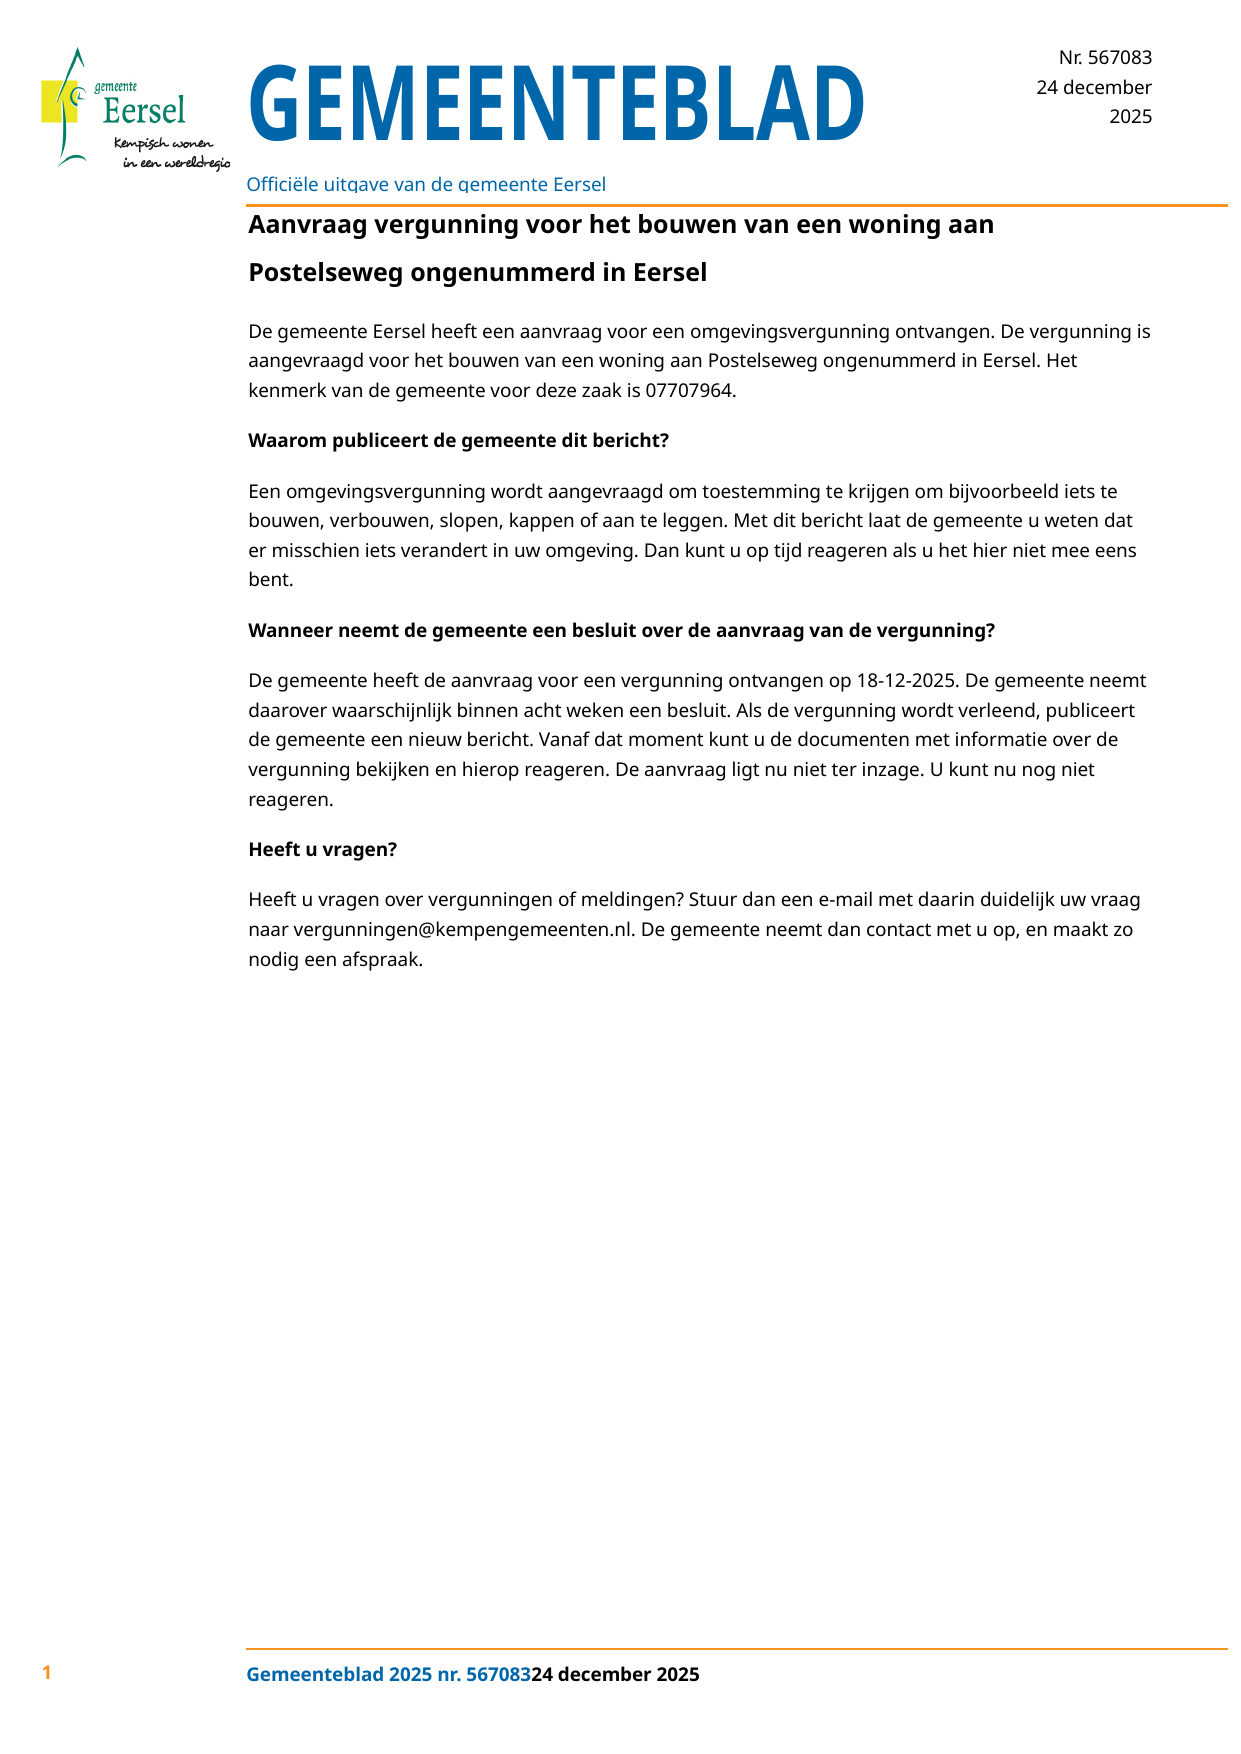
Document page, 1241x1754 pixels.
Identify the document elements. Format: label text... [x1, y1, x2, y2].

text Heeft u vragen over vergunningen of meldingen? Stuur dan een e-mail met daarin duidelijk uw vraag naar vergunningen@kempengemeenten.nl. De gemeente neemt dan contact met u op, en maakt zo nodig een afspraak. [248, 887, 1152, 972]
text Waarom publiceert de gemeente dit bericht? [248, 427, 1152, 453]
text De gemeente heeft de aanvraag voor een vergunning ontvangen op 18-12-2025. De gemeente neemt daarover waarschijnlijk binnen acht weken een besluit. Als de vergunning wordt verleend, publiceert de gemeente een nieuw bericht. Vanaf dat moment kunt u de documenten met informatie over de vergunning bekijken en hierop reageren. De aanvraag ligt nu niet ter inzage. U kunt nu nog niet reageren. [248, 667, 1152, 812]
picture [41, 47, 231, 172]
text Wanneer neemt de gemeente een besluit over de aanvraag van de vergunning? [248, 617, 1152, 643]
text Heeft u vragen? [248, 836, 1152, 862]
text Een omgevingsvergunning wordt aangevraagd om toestemming te krijgen om bijvoorbeeld iets te bouwen, verbouwen, slopen, kappen of aan te leggen. Met dit bericht laat de gemeente u weten dat er misschien iets verandert in uw omgeving. Dan kunt u op tijd reageren als u het hier niet mee eens bent. [248, 478, 1152, 592]
text Aanvraag vergunning voor het bouwen van een woning aan Postelseweg ongenummerd in Eersel [248, 207, 1152, 288]
text De gemeente Eersel heeft een aanvraag voor een omgevingsvergunning ontvangen. De vergunning is aangevraagd voor het bouwen van een woning aan Postelseweg ongenummerd in Eersel. Het kenmerk van de gemeente voor deze zaak is 07707964. [248, 318, 1152, 403]
